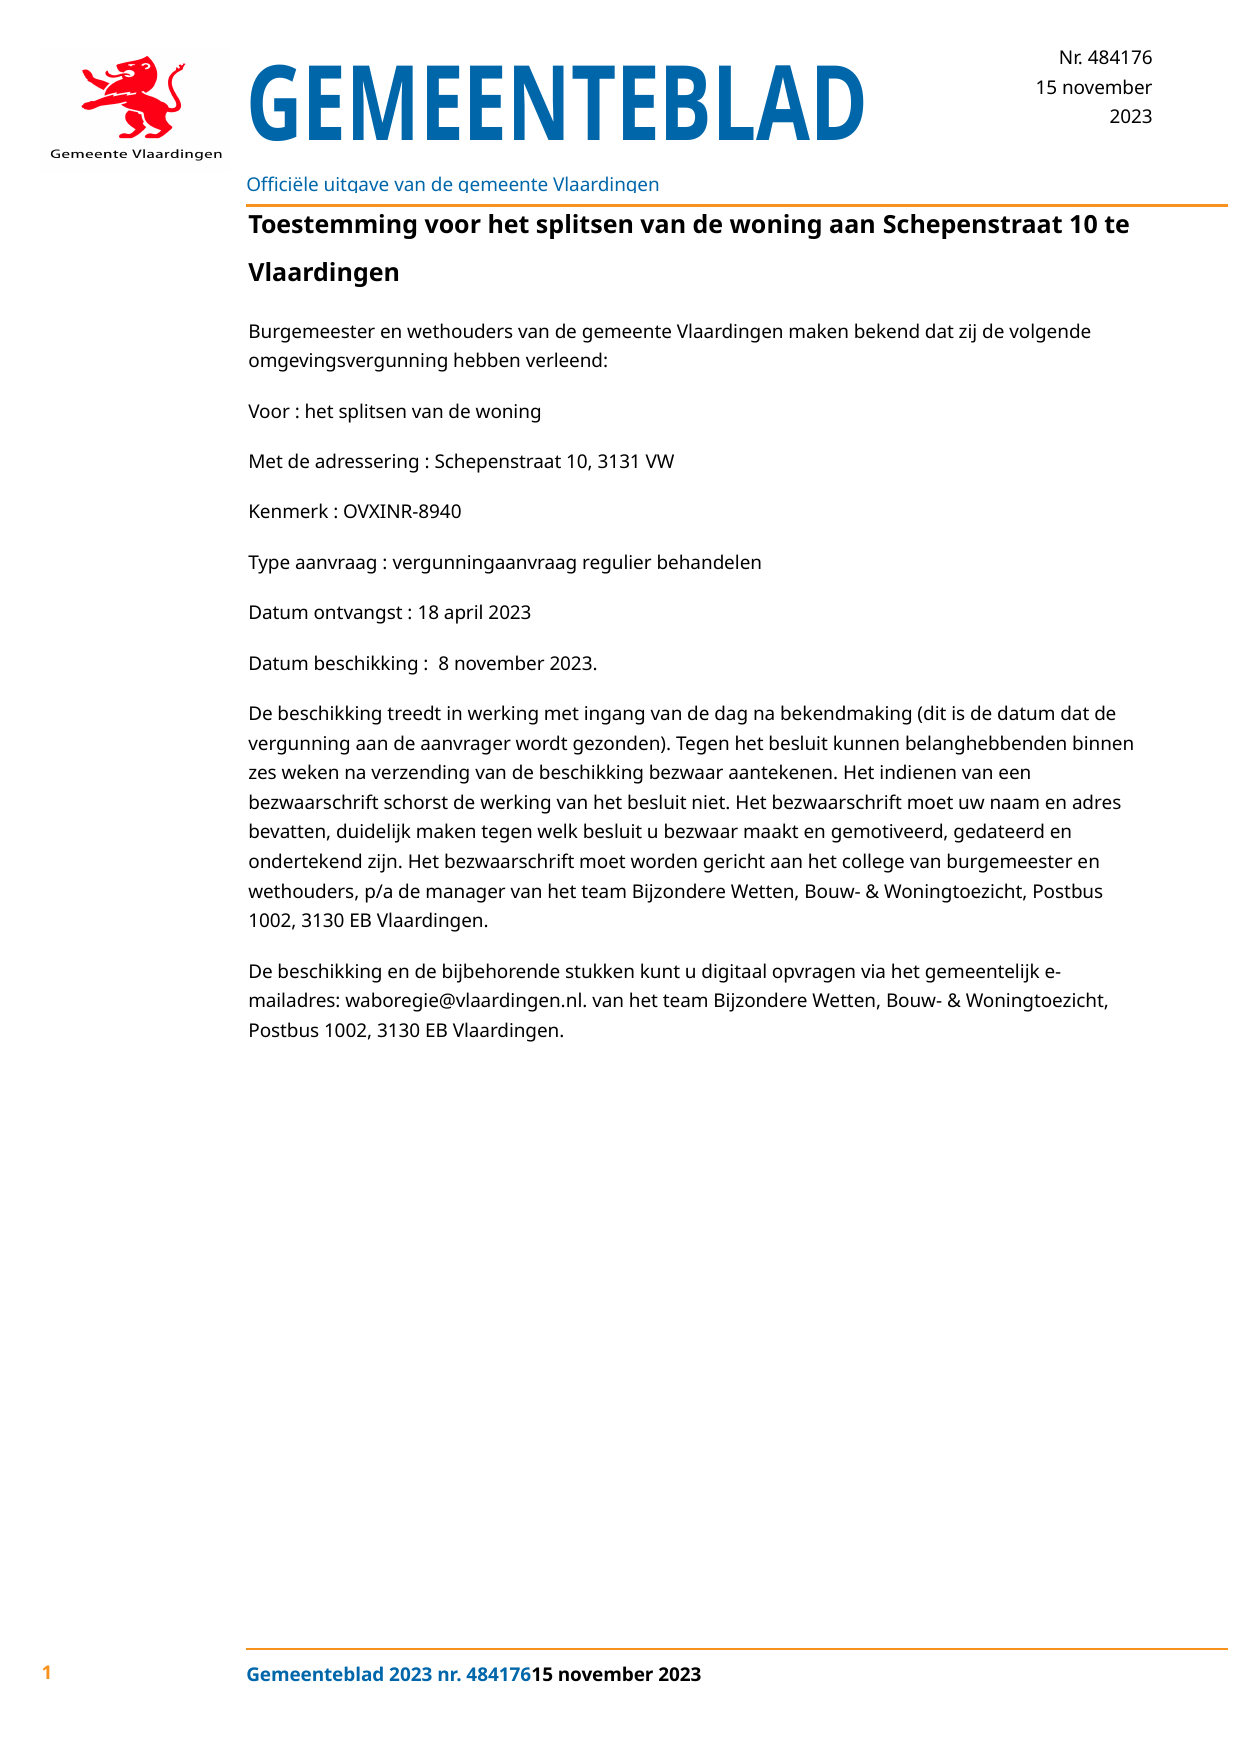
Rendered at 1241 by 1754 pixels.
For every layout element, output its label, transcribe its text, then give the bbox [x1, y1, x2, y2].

text Datum beschikking : 8 november 2023. [248, 650, 1152, 676]
text Voor : het splitsen van de woning [248, 398, 1152, 424]
text De beschikking en de bijbehorende stukken kunt u digitaal opvragen via het gemeentelijk e-mailadres: waboregie@vlaardingen.nl. van het team Bijzondere Wetten, Bouw- & Woningtoezicht, Postbus 1002, 3130 EB Vlaardingen. [248, 958, 1152, 1043]
picture [41, 47, 231, 172]
text Burgemeester en wethouders van de gemeente Vlaardingen maken bekend dat zij de volgende omgevingsvergunning hebben verleend: [248, 318, 1152, 373]
text Toestemming voor het splitsen van de woning aan Schepenstraat 10 te Vlaardingen [248, 207, 1152, 288]
text Met de adressering : Schepenstraat 10, 3131 VW [248, 448, 1152, 474]
text Datum ontvangst : 18 april 2023 [248, 599, 1152, 625]
text Type aanvraag : vergunningaanvraag regulier behandelen [248, 549, 1152, 575]
text De beschikking treedt in werking met ingang van de dag na bekendmaking (dit is de datum dat de vergunning aan de aanvrager wordt gezonden). Tegen het besluit kunnen belanghebbenden binnen zes weken na verzending van de beschikking bezwaar aantekenen. Het indienen van een bezwaarschrift schorst de werking van het besluit niet. Het bezwaarschrift moet uw naam en adres bevatten, duidelijk maken tegen welk besluit u bezwaar maakt en gemotiveerd, gedateerd en ondertekend zijn. Het bezwaarschrift moet worden gericht aan het college van burgemeester en wethouders, p/a de manager van het team Bijzondere Wetten, Bouw- & Woningtoezicht, Postbus 1002, 3130 EB Vlaardingen. [248, 700, 1152, 933]
text Kenmerk : OVXINR-8940 [248, 499, 1152, 524]
